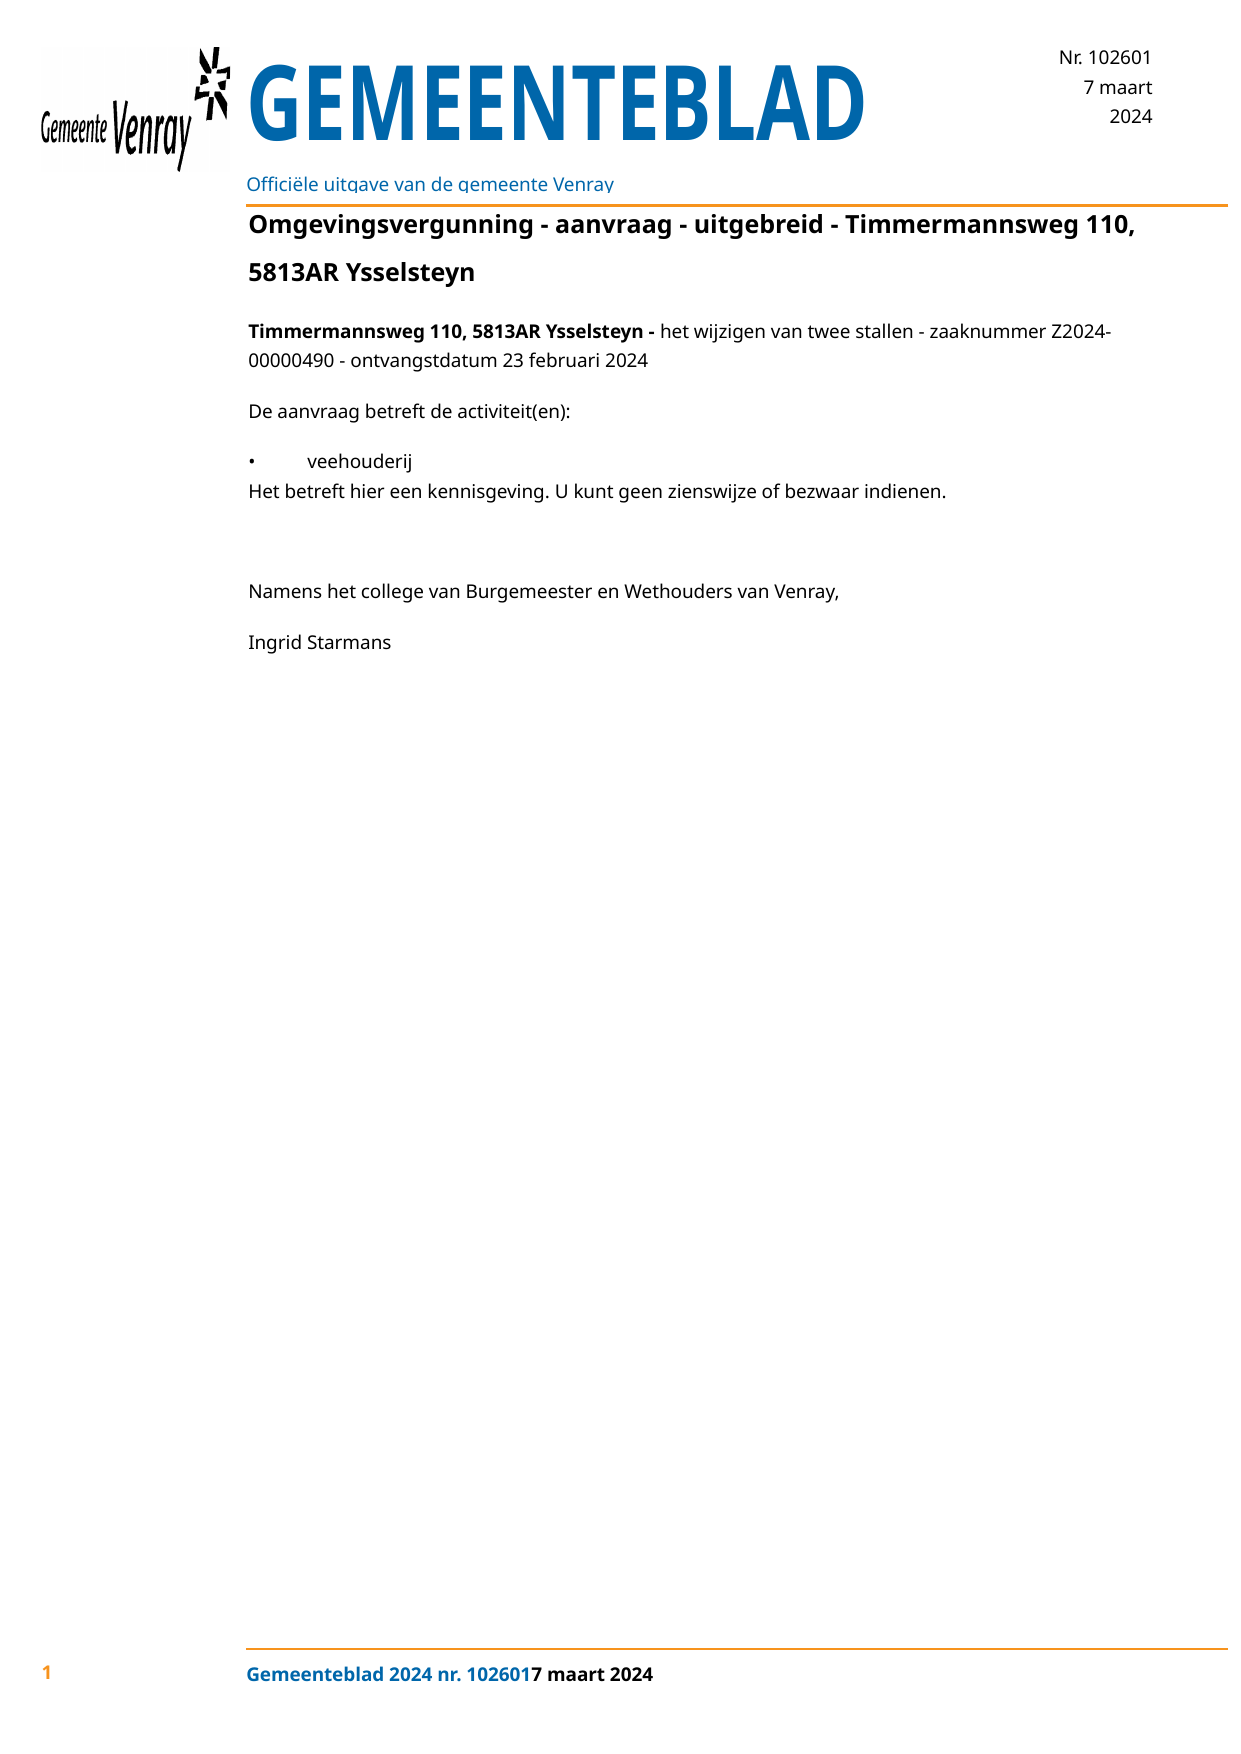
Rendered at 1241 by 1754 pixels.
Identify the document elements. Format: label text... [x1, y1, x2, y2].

text Timmermannsweg 110, 5813AR Ysselsteyn - het wijzigen van twee stallen - zaaknummer Z2024-00000490 - ontvangstdatum 23 februari 2024 [248, 318, 1152, 373]
text Ingrid Starmans [248, 629, 1152, 655]
text Namens het college van Burgemeester en Wethouders van Venray, [248, 579, 1152, 604]
text De aanvraag betreft de activiteit(en): [248, 398, 1152, 424]
list veehouderij [248, 448, 1152, 474]
text Omgevingsvergunning - aanvraag - uitgebreid - Timmermannsweg 110, 5813AR Ysselsteyn [248, 207, 1152, 288]
picture [41, 47, 231, 172]
text Het betreft hier een kennisgeving. U kunt geen zienswijze of bezwaar indienen. [248, 478, 1152, 504]
